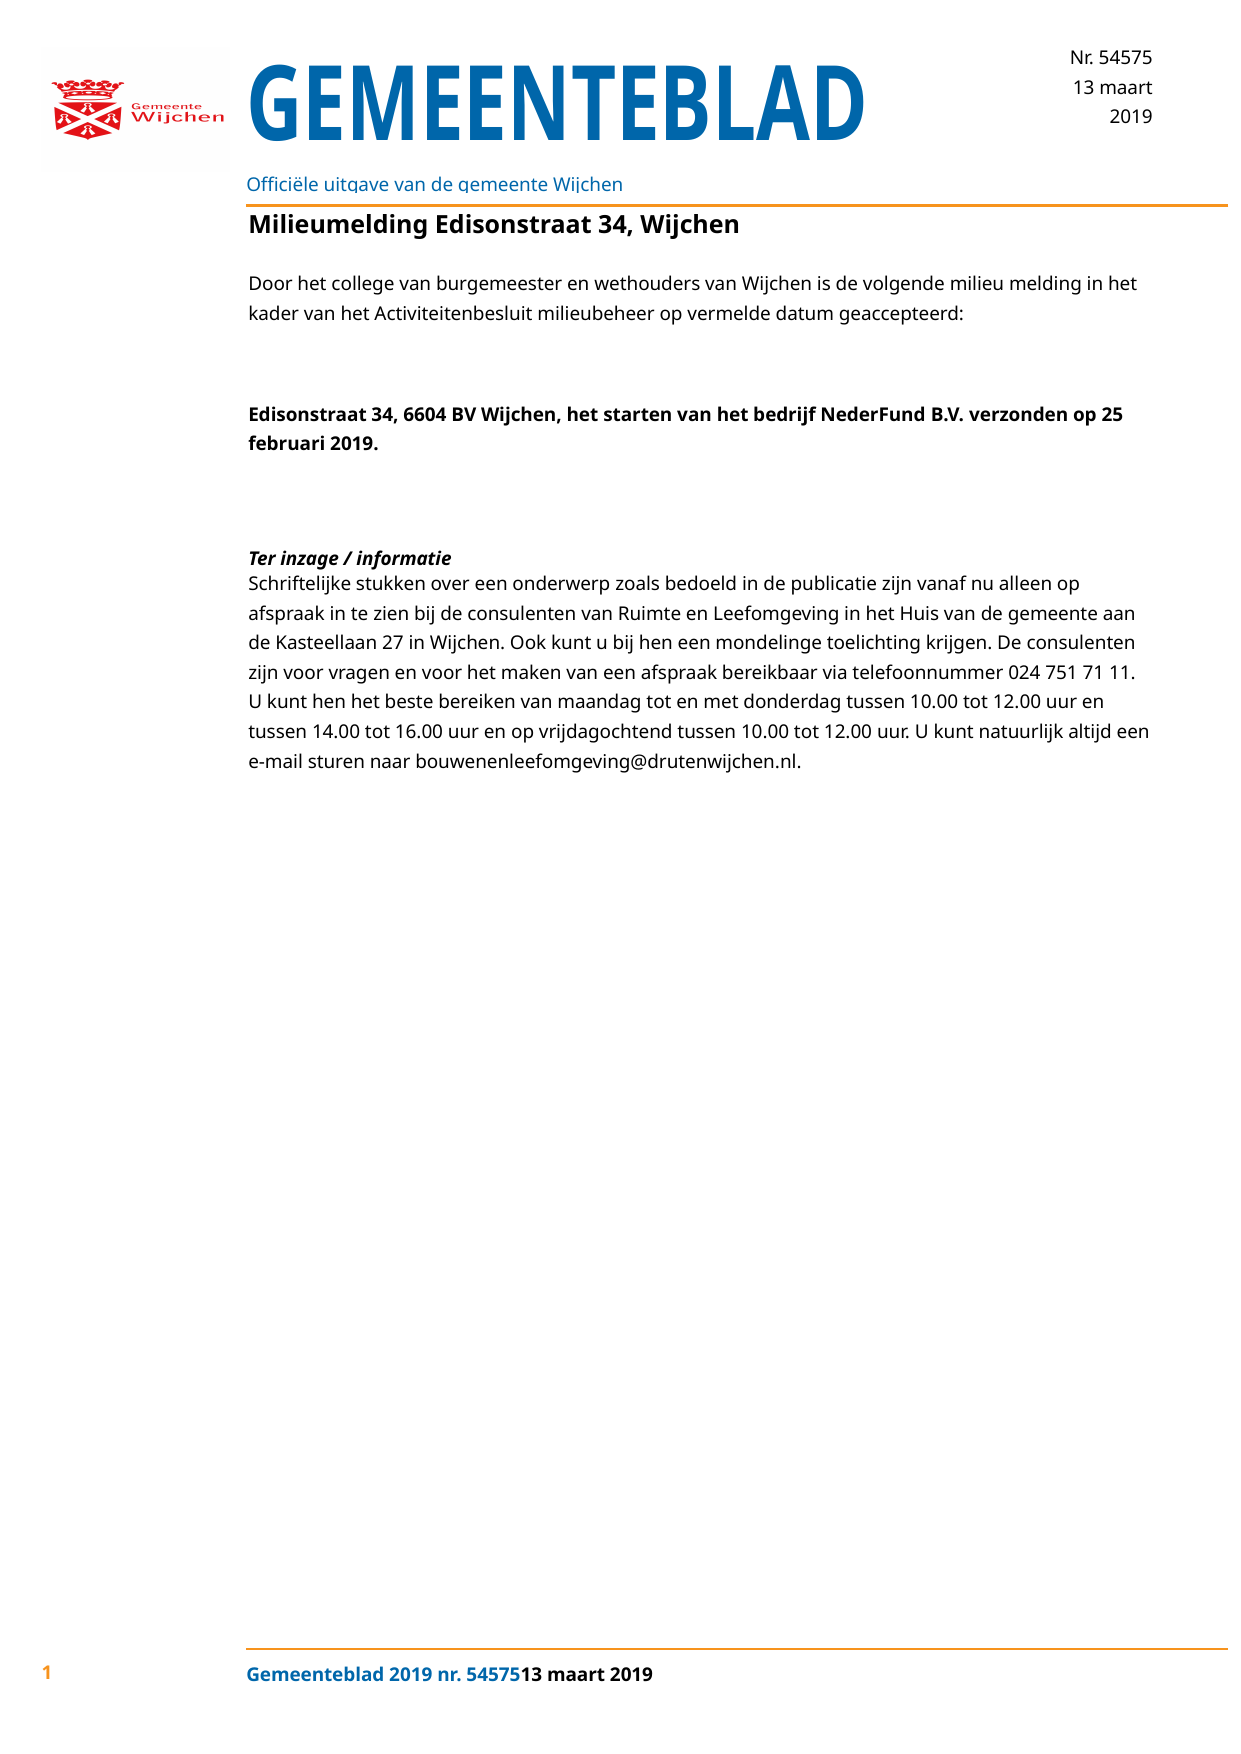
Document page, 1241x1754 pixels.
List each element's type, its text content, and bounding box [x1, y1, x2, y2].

text Schriftelijke stukken over een onderwerp zoals bedoeld in de publicatie zijn vanaf nu alleen op afspraak in te zien bij de consulenten van Ruimte en Leefomgeving in het Huis van de gemeente aan de Kasteellaan 27 in Wijchen. Ook kunt u bij hen een mondelinge toelichting krijgen. De consulenten zijn voor vragen en voor het maken van een afspraak bereikbaar via telefoonnummer 024 751 71 11. U kunt hen het beste bereiken van maandag tot en met donderdag tussen 10.00 tot 12.00 uur en tussen 14.00 tot 16.00 uur en op vrijdagochtend tussen 10.00 tot 12.00 uur. U kunt natuurlijk altijd een e-mail sturen naar bouwenenleefomgeving@drutenwijchen.nl. [248, 570, 1152, 774]
text Milieumelding Edisonstraat 34, Wijchen [248, 207, 1152, 241]
picture [41, 47, 231, 172]
text Ter inzage / informatie [248, 545, 1152, 570]
text Door het college van burgemeester en wethouders van Wijchen is de volgende milieu melding in het kader van het Activiteitenbesluit milieubeheer op vermelde datum geaccepteerd: [248, 270, 1152, 326]
text Edisonstraat 34, 6604 BV Wijchen, het starten van het bedrijf NederFund B.V. verzonden op 25 februari 2019. [248, 401, 1152, 456]
